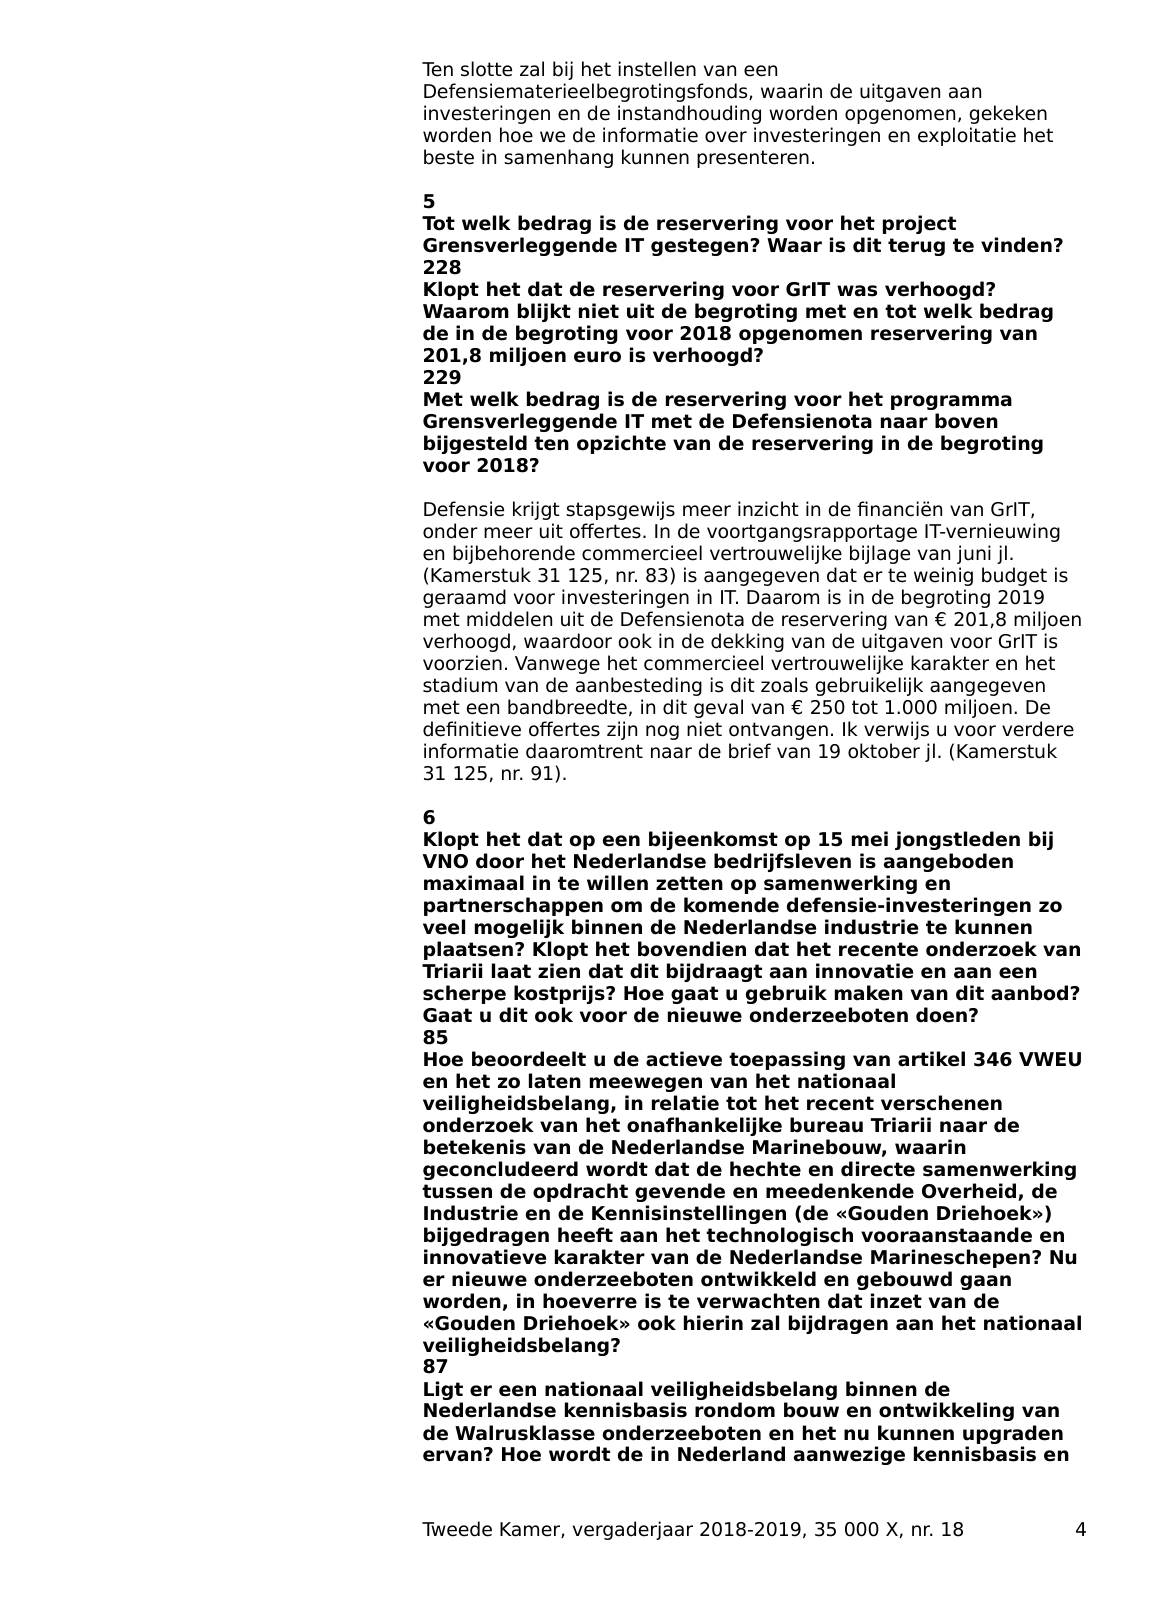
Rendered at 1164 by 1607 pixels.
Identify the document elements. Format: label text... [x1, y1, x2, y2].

text Met welk bedrag is de reservering voor het programma Grensverleggende IT met de Defensienota naar boven bijgesteld ten opzichte van de reservering in de begroting voor 2018? [422, 389, 1087, 477]
text Ten slotte zal bij het instellen van een Defensiematerieelbegrotingsfonds, waarin de uitgaven aan investeringen en de instandhouding worden opgenomen, gekeken worden hoe we de informatie over investeringen en exploitatie het beste in samenhang kunnen presenteren. [422, 59, 1087, 169]
text 85 [422, 1027, 1087, 1049]
text Klopt het dat op een bijeenkomst op 15 mei jongstleden bij VNO door het Nederlandse bedrijfsleven is aangeboden maximaal in te willen zetten op samenwerking en partnerschappen om de komende defensie-investeringen zo veel mogelijk binnen de Nederlandse industrie te kunnen plaatsen? Klopt het bovendien dat het recente onderzoek van Triarii laat zien dat dit bijdraagt aan innovatie en aan een scherpe kostprijs? Hoe gaat u gebruik maken van dit aanbod? Gaat u dit ook voor de nieuwe onderzeeboten doen? [422, 829, 1087, 1027]
text 6 [422, 807, 1087, 829]
text Hoe beoordeelt u de actieve toepassing van artikel 346 VWEU en het zo laten meewegen van het nationaal veiligheidsbelang, in relatie tot het recent verschenen onderzoek van het onafhankelijke bureau Triarii naar de betekenis van de Nederlandse Marinebouw, waarin geconcludeerd wordt dat de hechte en directe samenwerking tussen de opdracht gevende en meedenkende Overheid, de Industrie en de Kennisinstellingen (de «Gouden Driehoek») bijgedragen heeft aan het technologisch vooraanstaande en innovatieve karakter van de Nederlandse Marineschepen? Nu er nieuwe onderzeeboten ontwikkeld en gebouwd gaan worden, in hoeverre is te verwachten dat inzet van de «Gouden Driehoek» ook hierin zal bijdragen aan het nationaal veiligheidsbelang? [422, 1049, 1087, 1356]
text 5 [422, 191, 1087, 213]
text 229 [422, 367, 1087, 389]
text Klopt het dat de reservering voor GrIT was verhoogd? Waarom blijkt niet uit de begroting met en tot welk bedrag de in de begroting voor 2018 opgenomen reservering van 201,8 miljoen euro is verhoogd? [422, 279, 1087, 367]
text 87 [422, 1356, 1087, 1378]
text Tot welk bedrag is de reservering voor het project Grensverleggende IT gestegen? Waar is dit terug te vinden? [422, 213, 1087, 257]
text Defensie krijgt stapsgewijs meer inzicht in de financiën van GrIT, onder meer uit offertes. In de voortgangsrapportage IT-vernieuwing en bijbehorende commercieel vertrouwelijke bijlage van juni jl. (Kamerstuk 31 125, nr. 83) is aangegeven dat er te weinig budget is geraamd voor investeringen in IT. Daarom is in de begroting 2019 met middelen uit de Defensienota de reservering van € 201,8 miljoen verhoogd, waardoor ook in de dekking van de uitgaven voor GrIT is voorzien. Vanwege het commercieel vertrouwelijke karakter en het stadium van de aanbesteding is dit zoals gebruikelijk aangegeven met een bandbreedte, in dit geval van € 250 tot 1.000 miljoen. De definitieve offertes zijn nog niet ontvangen. Ik verwijs u voor verdere informatie daaromtrent naar de brief van 19 oktober jl. (Kamerstuk 31 125, nr. 91). [422, 499, 1087, 785]
text 228 [422, 257, 1087, 279]
text Ligt er een nationaal veiligheidsbelang binnen de Nederlandse kennisbasis rondom bouw en ontwikkeling van de Walrusklasse onderzeeboten en het nu kunnen upgraden ervan? Hoe wordt de in Nederland aanwezige kennisbasis en [422, 1378, 1087, 1466]
